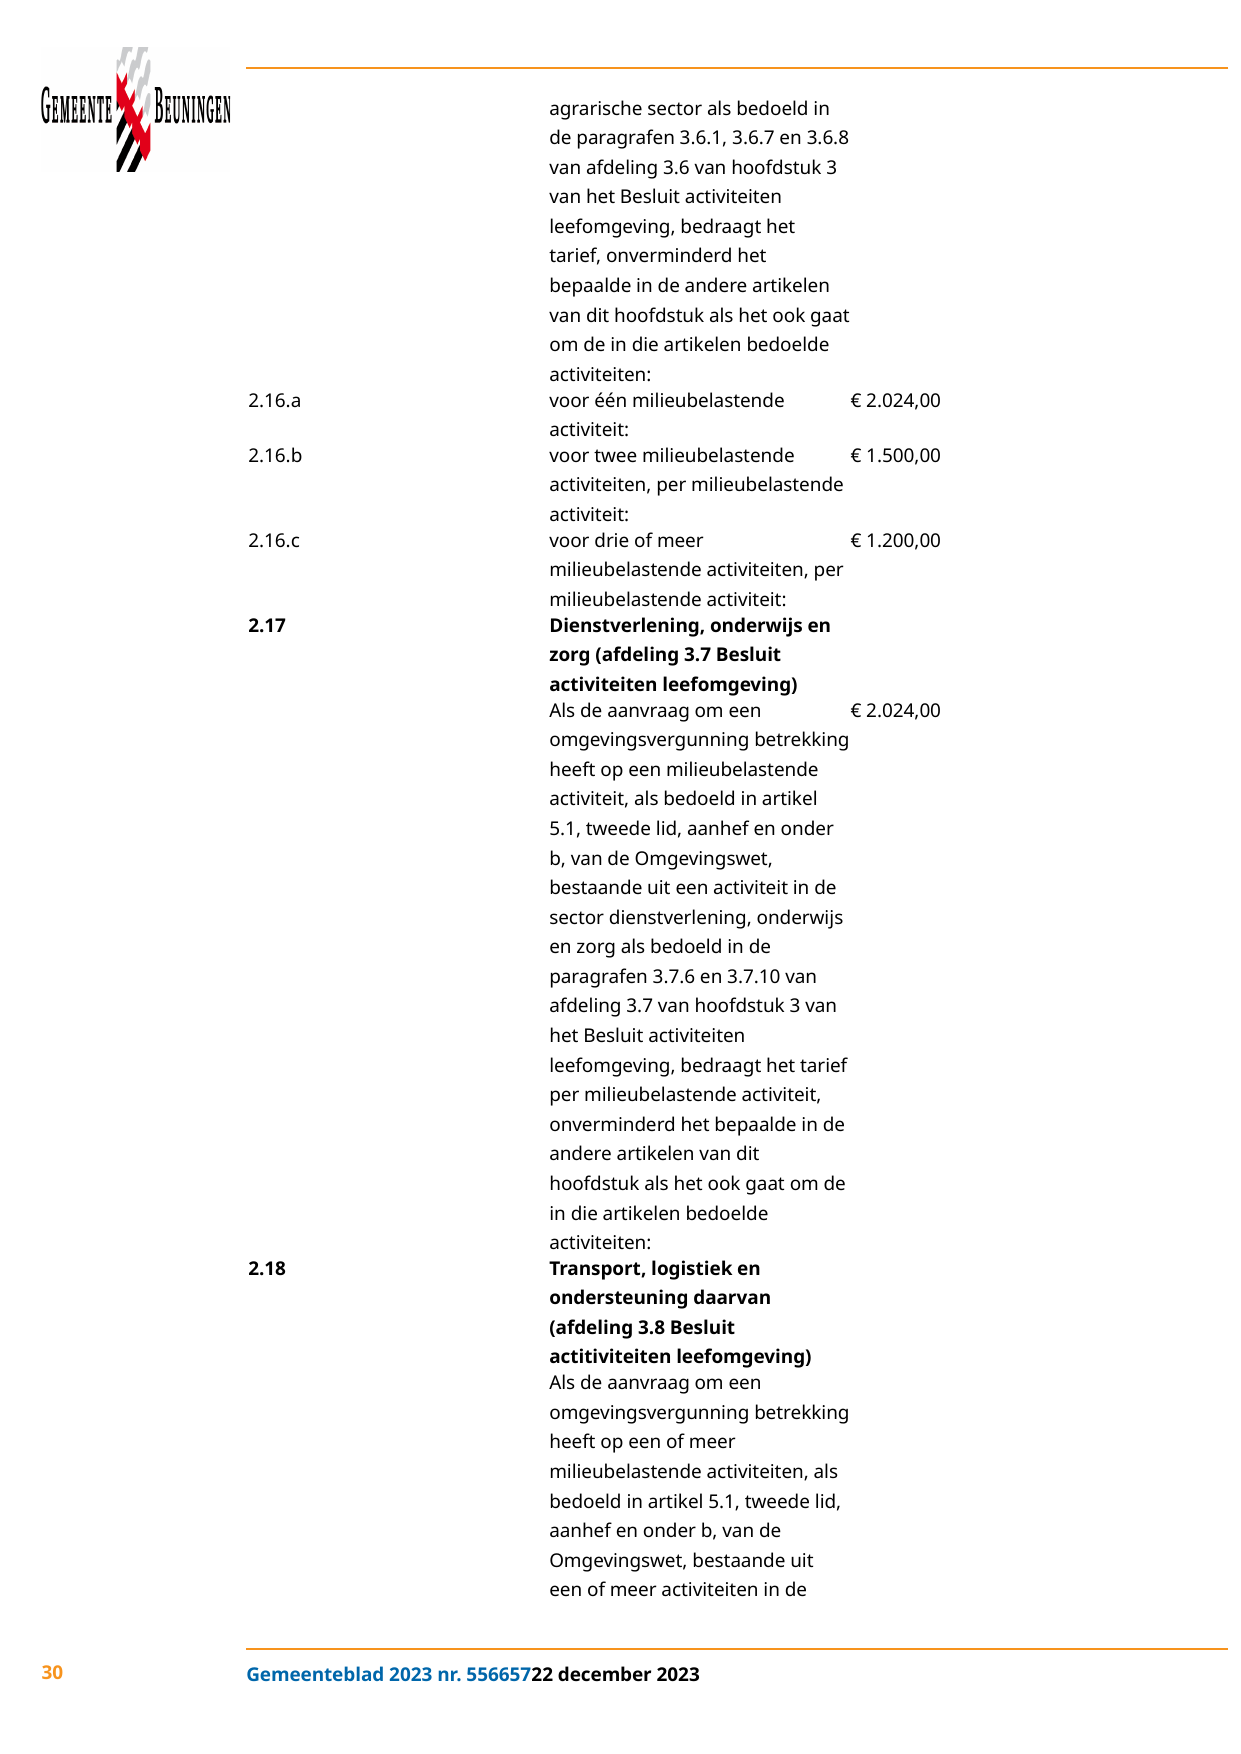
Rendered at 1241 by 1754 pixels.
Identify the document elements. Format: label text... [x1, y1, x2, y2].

table_cell [850, 1370, 1152, 1602]
table_cell [248, 1370, 549, 1602]
picture [41, 47, 231, 172]
table_cell voor drie of meer milieubelastende activiteiten, per milieubelastende activiteit: [549, 527, 850, 612]
table_cell agrarische sector als bedoeld in de paragrafen 3.6.1, 3.6.7 en 3.6.8 van afdeling 3.6 van hoofdstuk 3 van het Besluit activiteiten leefomgeving, bedraagt het tarief, onverminderd het bepaalde in de andere artikelen van dit hoofdstuk als het ook gaat om de in die artikelen bedoelde activiteiten: [549, 95, 850, 387]
table_cell 2.16.a [248, 387, 549, 442]
table_cell [248, 95, 549, 387]
table_cell 2.16.b [248, 442, 549, 527]
table_cell € 2.024,00 [850, 697, 1152, 1255]
table_cell [850, 1255, 1152, 1369]
table_cell Als de aanvraag om een omgevingsvergunning betrekking heeft op een milieubelastende activiteit, als bedoeld in artikel 5.1, tweede lid, aanhef en onder b, van de Omgevingswet, bestaande uit een activiteit in de sector dienstverlening, onderwijs en zorg als bedoeld in de paragrafen 3.7.6 en 3.7.10 van afdeling 3.7 van hoofdstuk 3 van het Besluit activiteiten leefomgeving, bedraagt het tarief per milieubelastende activiteit, onverminderd het bepaalde in de andere artikelen van dit hoofdstuk als het ook gaat om de in die artikelen bedoelde activiteiten: [549, 697, 850, 1255]
table_cell [850, 95, 1152, 387]
table_cell voor één milieubelastende activiteit: [549, 387, 850, 442]
table_cell [850, 612, 1152, 697]
table_cell € 1.500,00 [850, 442, 1152, 527]
table_cell 2.16.c [248, 527, 549, 612]
table_cell 2.17 [248, 612, 549, 697]
table_cell 2.18 [248, 1255, 549, 1369]
table_cell Transport, logistiek en ondersteuning daarvan (afdeling 3.8 Besluit actitiviteiten leefomgeving) [549, 1255, 850, 1369]
table_cell € 2.024,00 [850, 387, 1152, 442]
table_cell Als de aanvraag om een omgevingsvergunning betrekking heeft op een of meer milieubelastende activiteiten, als bedoeld in artikel 5.1, tweede lid, aanhef en onder b, van de Omgevingswet, bestaande uit een of meer activiteiten in de [549, 1370, 850, 1602]
table_cell voor twee milieubelastende activiteiten, per milieubelastende activiteit: [549, 442, 850, 527]
table_cell [248, 697, 549, 1255]
table_cell Dienstverlening, onderwijs en zorg (afdeling 3.7 Besluit activiteiten leefomgeving) [549, 612, 850, 697]
table_cell € 1.200,00 [850, 527, 1152, 612]
